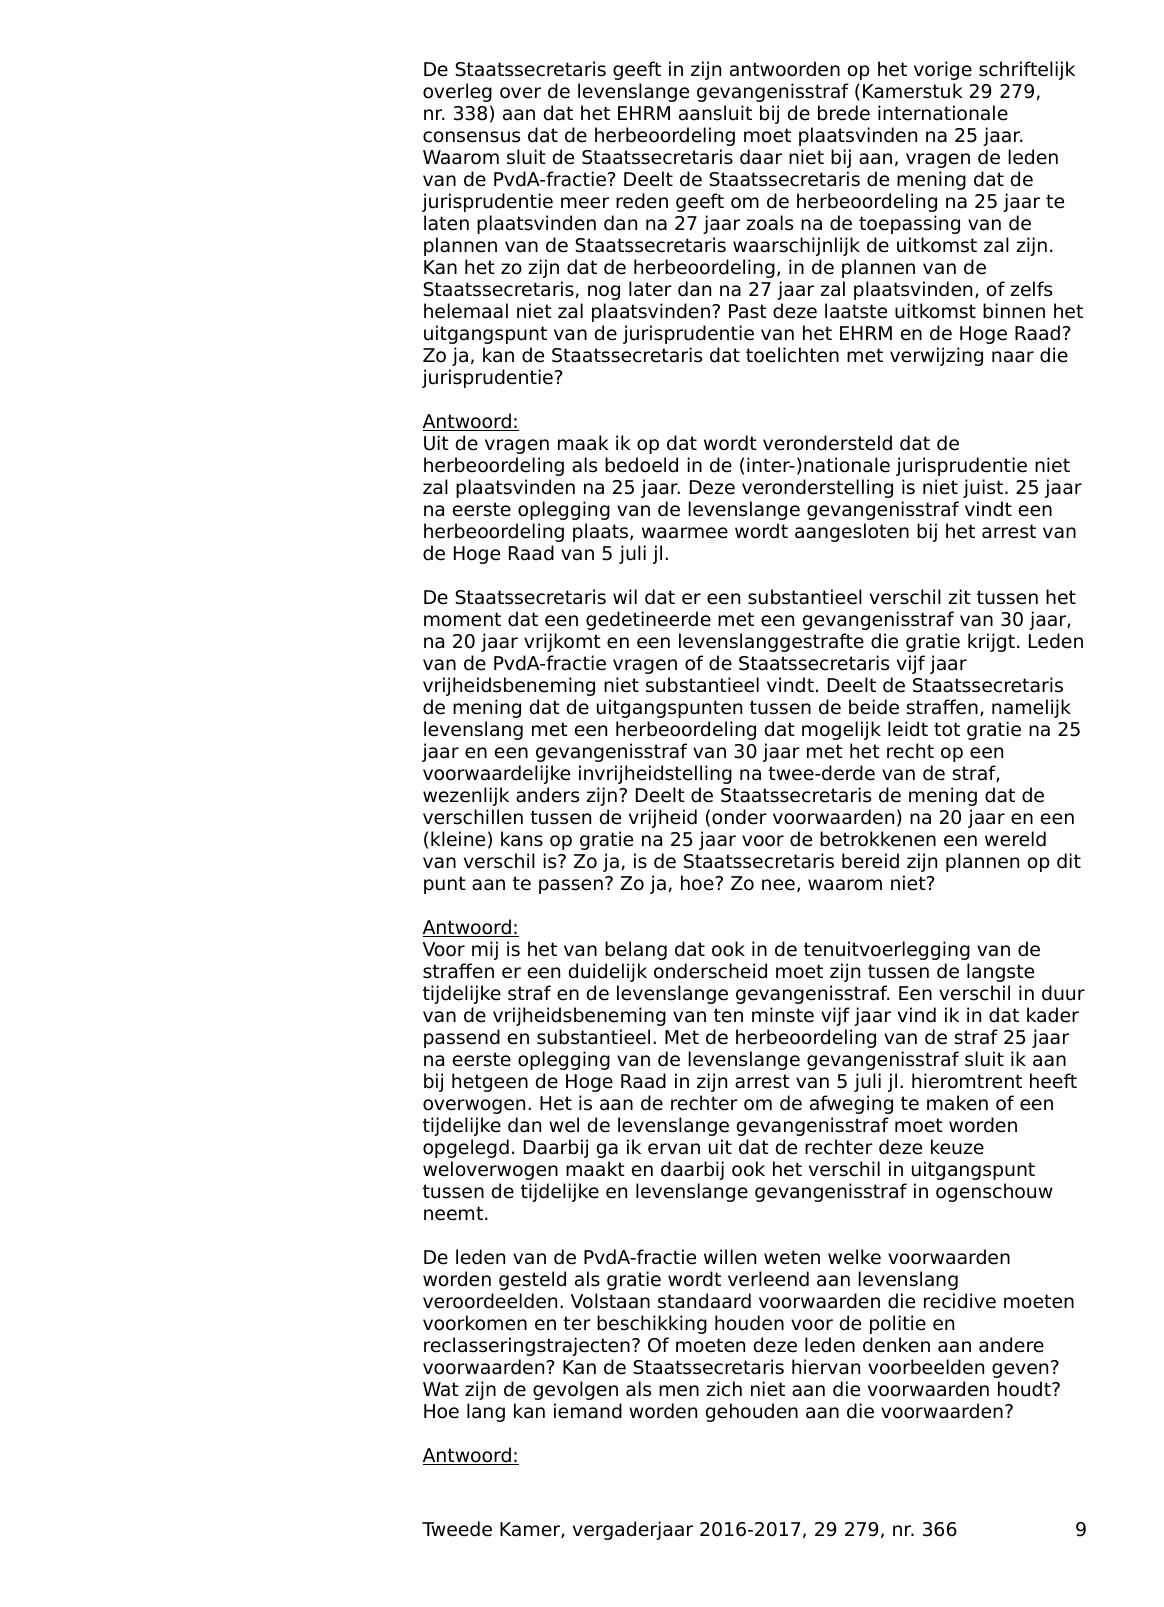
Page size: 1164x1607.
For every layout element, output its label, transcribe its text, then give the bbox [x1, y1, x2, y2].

text De Staatssecretaris geeft in zijn antwoorden op het vorige schriftelijk overleg over de levenslange gevangenisstraf (Kamerstuk 29 279, nr. 338) aan dat het EHRM aansluit bij de brede internationale consensus dat de herbeoordeling moet plaatsvinden na 25 jaar. Waarom sluit de Staatssecretaris daar niet bij aan, vragen de leden van de PvdA-fractie? Deelt de Staatssecretaris de mening dat de jurisprudentie meer reden geeft om de herbeoordeling na 25 jaar te laten plaatsvinden dan na 27 jaar zoals na de toepassing van de plannen van de Staatssecretaris waarschijnlijk de uitkomst zal zijn. Kan het zo zijn dat de herbeoordeling, in de plannen van de Staatssecretaris, nog later dan na 27 jaar zal plaatsvinden, of zelfs helemaal niet zal plaatsvinden? Past deze laatste uitkomst binnen het uitgangspunt van de jurisprudentie van het EHRM en de Hoge Raad? Zo ja, kan de Staatssecretaris dat toelichten met verwijzing naar die jurisprudentie? [422, 59, 1087, 389]
text Uit de vragen maak ik op dat wordt verondersteld dat de herbeoordeling als bedoeld in de (inter-)nationale jurisprudentie niet zal plaatsvinden na 25 jaar. Deze veronderstelling is niet juist. 25 jaar na eerste oplegging van de levenslange gevangenisstraf vindt een herbeoordeling plaats, waarmee wordt aangesloten bij het arrest van de Hoge Raad van 5 juli jl. [422, 433, 1087, 565]
text De leden van de PvdA-fractie willen weten welke voorwaarden worden gesteld als gratie wordt verleend aan levenslang veroordeelden. Volstaan standaard voorwaarden die recidive moeten voorkomen en ter beschikking houden voor de politie en reclasseringstrajecten? Of moeten deze leden denken aan andere voorwaarden? Kan de Staatssecretaris hiervan voorbeelden geven? Wat zijn de gevolgen als men zich niet aan die voorwaarden houdt? Hoe lang kan iemand worden gehouden aan die voorwaarden? [422, 1247, 1087, 1423]
text Antwoord: [422, 411, 1087, 433]
text De Staatssecretaris wil dat er een substantieel verschil zit tussen het moment dat een gedetineerde met een gevangenisstraf van 30 jaar, na 20 jaar vrijkomt en een levenslanggestrafte die gratie krijgt. Leden van de PvdA-fractie vragen of de Staatssecretaris vijf jaar vrijheidsbeneming niet substantieel vindt. Deelt de Staatssecretaris de mening dat de uitgangspunten tussen de beide straffen, namelijk levenslang met een herbeoordeling dat mogelijk leidt tot gratie na 25 jaar en een gevangenisstraf van 30 jaar met het recht op een voorwaardelijke invrijheidstelling na twee-derde van de straf, wezenlijk anders zijn? Deelt de Staatssecretaris de mening dat de verschillen tussen de vrijheid (onder voorwaarden) na 20 jaar en een (kleine) kans op gratie na 25 jaar voor de betrokkenen een wereld van verschil is? Zo ja, is de Staatssecretaris bereid zijn plannen op dit punt aan te passen? Zo ja, hoe? Zo nee, waarom niet? [422, 587, 1087, 895]
text Voor mij is het van belang dat ook in de tenuitvoerlegging van de straffen er een duidelijk onderscheid moet zijn tussen de langste tijdelijke straf en de levenslange gevangenisstraf. Een verschil in duur van de vrijheidsbeneming van ten minste vijf jaar vind ik in dat kader passend en substantieel. Met de herbeoordeling van de straf 25 jaar na eerste oplegging van de levenslange gevangenisstraf sluit ik aan bij hetgeen de Hoge Raad in zijn arrest van 5 juli jl. hieromtrent heeft overwogen. Het is aan de rechter om de afweging te maken of een tijdelijke dan wel de levenslange gevangenisstraf moet worden opgelegd. Daarbij ga ik ervan uit dat de rechter deze keuze weloverwogen maakt en daarbij ook het verschil in uitgangspunt tussen de tijdelijke en levenslange gevangenisstraf in ogenschouw neemt. [422, 939, 1087, 1224]
text Antwoord: [422, 917, 1087, 939]
text Antwoord: [422, 1445, 1087, 1467]
